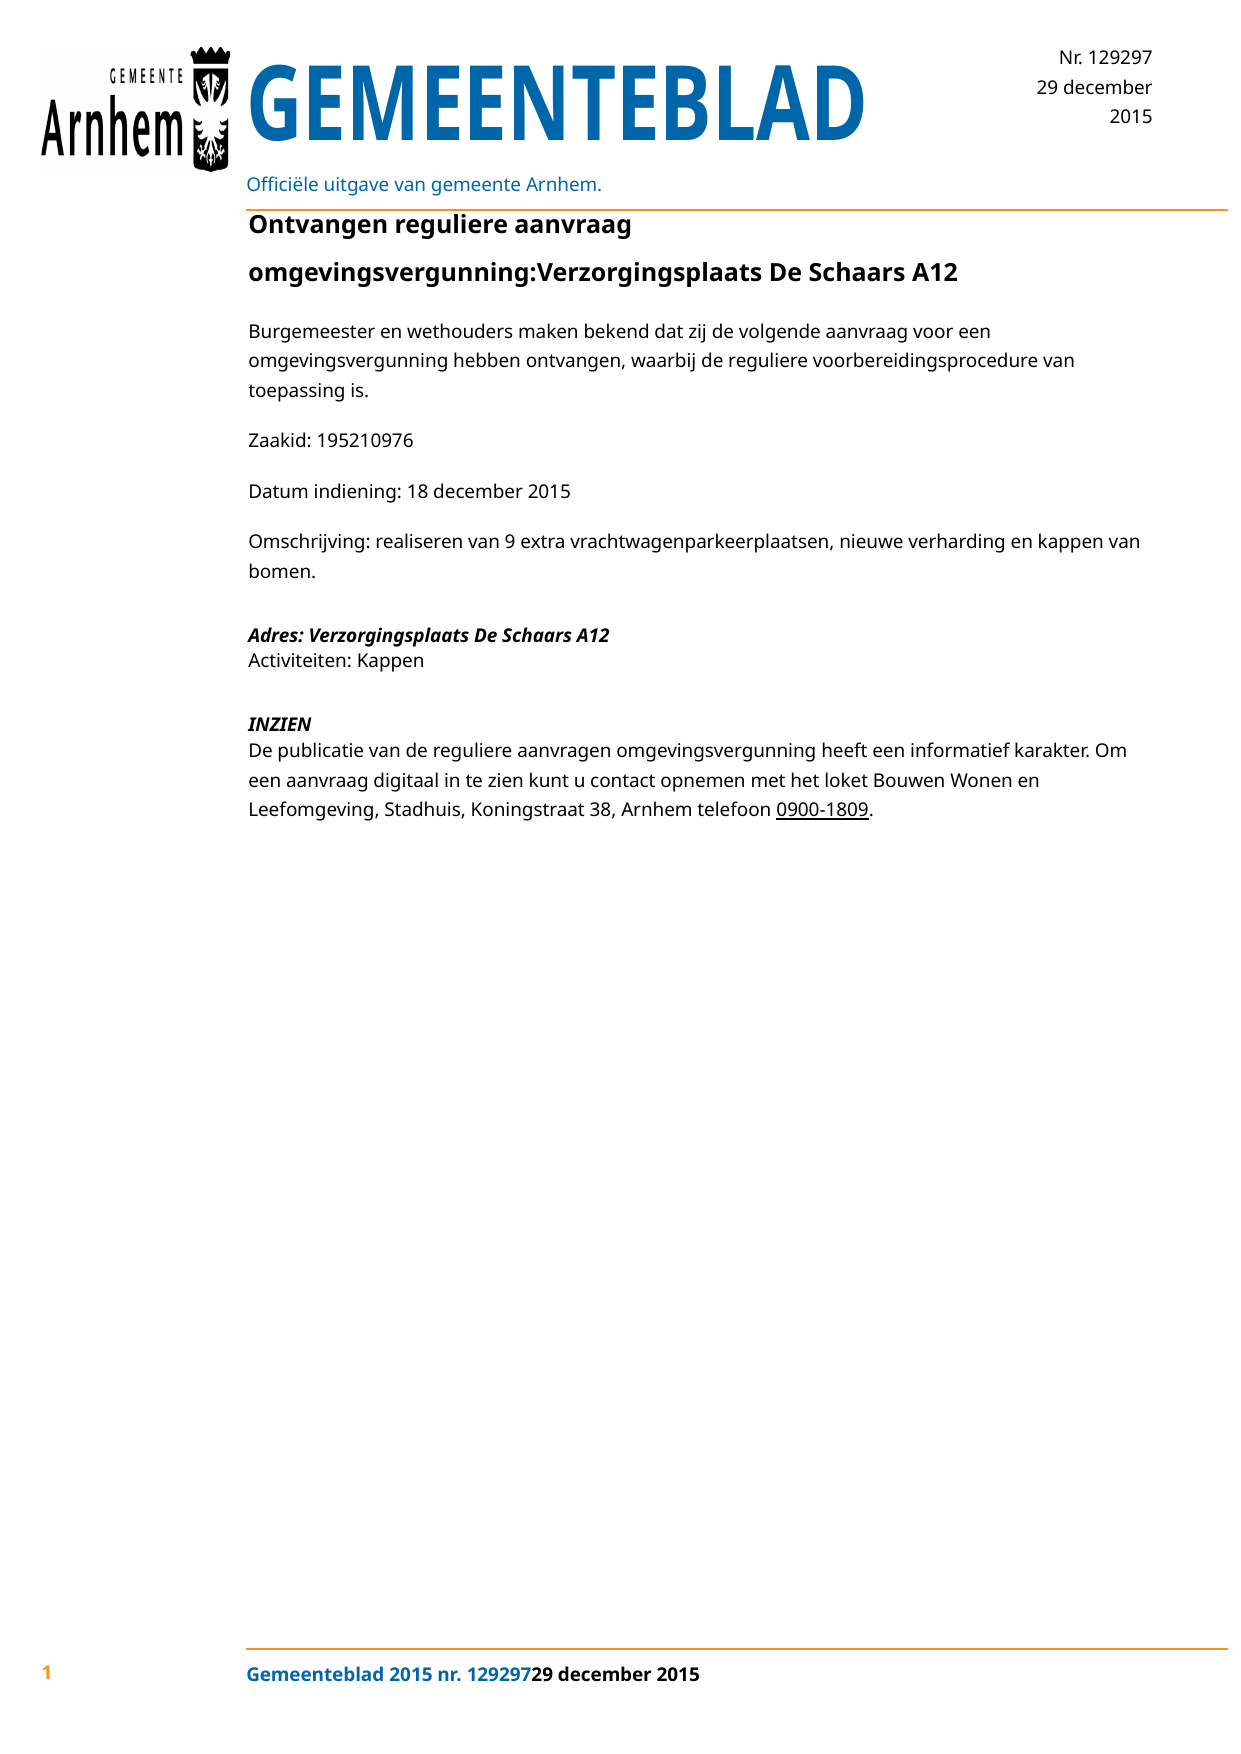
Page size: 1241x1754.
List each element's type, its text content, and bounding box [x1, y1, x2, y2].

text Activiteiten: Kappen [248, 648, 1152, 673]
picture [41, 47, 231, 172]
text Datum indiening: 18 december 2015 [248, 478, 1152, 504]
text Burgemeester en wethouders maken bekend dat zij de volgende aanvraag voor een omgevingsvergunning hebben ontvangen, waarbij de reguliere voorbereidingsprocedure van toepassing is. [248, 318, 1152, 403]
text Ontvangen reguliere aanvraag omgevingsvergunning:Verzorgingsplaats De Schaars A12 [248, 211, 1152, 288]
text Omschrijving: realiseren van 9 extra vrachtwagenparkeerplaatsen, nieuwe verharding en kappen van bomen. [248, 528, 1152, 584]
text Zaakid: 195210976 [248, 427, 1152, 453]
text Adres: Verzorgingsplaats De Schaars A12 [248, 622, 1152, 648]
text INZIEN [248, 712, 1152, 737]
text De publicatie van de reguliere aanvragen omgevingsvergunning heeft een informatief karakter. Om een aanvraag digitaal in te zien kunt u contact opnemen met het loket Bouwen Wonen en Leefomgeving, Stadhuis, Koningstraat 38, Arnhem telefoon 0900-1809. [248, 737, 1152, 822]
